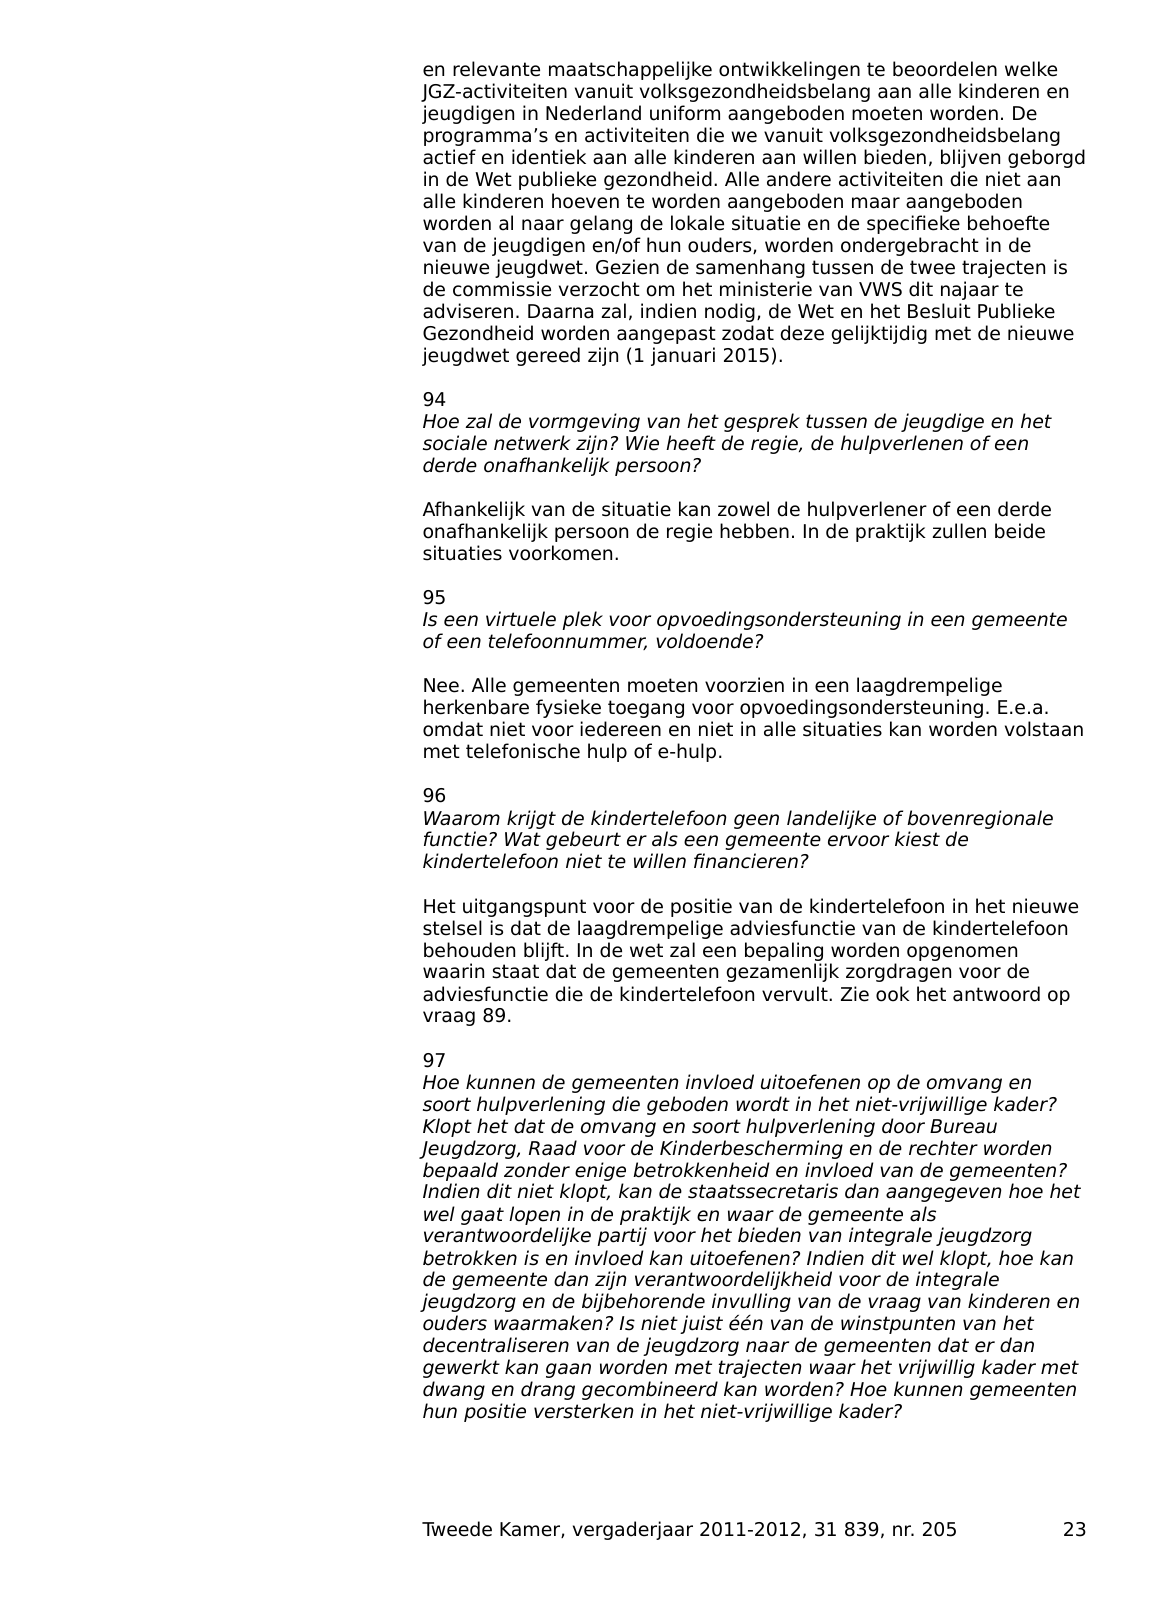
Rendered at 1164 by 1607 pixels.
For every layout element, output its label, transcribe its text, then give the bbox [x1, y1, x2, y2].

text Hoe zal de vormgeving van het gesprek tussen de jeugdige en het sociale netwerk zijn? Wie heeft de regie, de hulpverlenen of een derde onafhankelijk persoon? [422, 411, 1087, 477]
text Afhankelijk van de situatie kan zowel de hulpverlener of een derde onafhankelijk persoon de regie hebben. In de praktijk zullen beide situaties voorkomen. [422, 499, 1087, 565]
text Nee. Alle gemeenten moeten voorzien in een laagdrempelige herkenbare fysieke toegang voor opvoedingsondersteuning. E.e.a. omdat niet voor iedereen en niet in alle situaties kan worden volstaan met telefonische hulp of e-hulp. [422, 675, 1087, 763]
text Hoe kunnen de gemeenten invloed uitoefenen op de omvang en soort hulpverlening die geboden wordt in het niet-vrijwillige kader? Klopt het dat de omvang en soort hulpverlening door Bureau Jeugdzorg, Raad voor de Kinderbescherming en de rechter worden bepaald zonder enige betrokkenheid en invloed van de gemeenten? Indien dit niet klopt, kan de staatssecretaris dan aangegeven hoe het wel gaat lopen in de praktijk en waar de gemeente als verantwoordelijke partij voor het bieden van integrale jeugdzorg betrokken is en invloed kan uitoefenen? Indien dit wel klopt, hoe kan de gemeente dan zijn verantwoordelijkheid voor de integrale jeugdzorg en de bijbehorende invulling van de vraag van kinderen en ouders waarmaken? Is niet juist één van de winstpunten van het decentraliseren van de jeugdzorg naar de gemeenten dat er dan gewerkt kan gaan worden met trajecten waar het vrijwillig kader met dwang en drang gecombineerd kan worden? Hoe kunnen gemeenten hun positie versterken in het niet-vrijwillige kader? [422, 1072, 1087, 1423]
text Is een virtuele plek voor opvoedingsondersteuning in een gemeente of een telefoonnummer, voldoende? [422, 609, 1087, 653]
text 97 [422, 1049, 1087, 1072]
text 96 [422, 785, 1087, 807]
text Waarom krijgt de kindertelefoon geen landelijke of bovenregionale functie? Wat gebeurt er als een gemeente ervoor kiest de kindertelefoon niet te willen financieren? [422, 807, 1087, 873]
text Het uitgangspunt voor de positie van de kindertelefoon in het nieuwe stelsel is dat de laagdrempelige adviesfunctie van de kindertelefoon behouden blijft. In de wet zal een bepaling worden opgenomen waarin staat dat de gemeenten gezamenlijk zorgdragen voor de adviesfunctie die de kindertelefoon vervult. Zie ook het antwoord op vraag 89. [422, 896, 1087, 1027]
text 95 [422, 587, 1087, 609]
text en relevante maatschappelijke ontwikkelingen te beoordelen welke JGZ-activiteiten vanuit volksgezondheidsbelang aan alle kinderen en jeugdigen in Nederland uniform aangeboden moeten worden. De programma’s en activiteiten die we vanuit volksgezondheidsbelang actief en identiek aan alle kinderen aan willen bieden, blijven geborgd in de Wet publieke gezondheid. Alle andere activiteiten die niet aan alle kinderen hoeven te worden aangeboden maar aangeboden worden al naar gelang de lokale situatie en de specifieke behoefte van de jeugdigen en/of hun ouders, worden ondergebracht in de nieuwe jeugdwet. Gezien de samenhang tussen de twee trajecten is de commissie verzocht om het ministerie van VWS dit najaar te adviseren. Daarna zal, indien nodig, de Wet en het Besluit Publieke Gezondheid worden aangepast zodat deze gelijktijdig met de nieuwe jeugdwet gereed zijn (1 januari 2015). [422, 59, 1087, 367]
text 94 [422, 389, 1087, 411]
